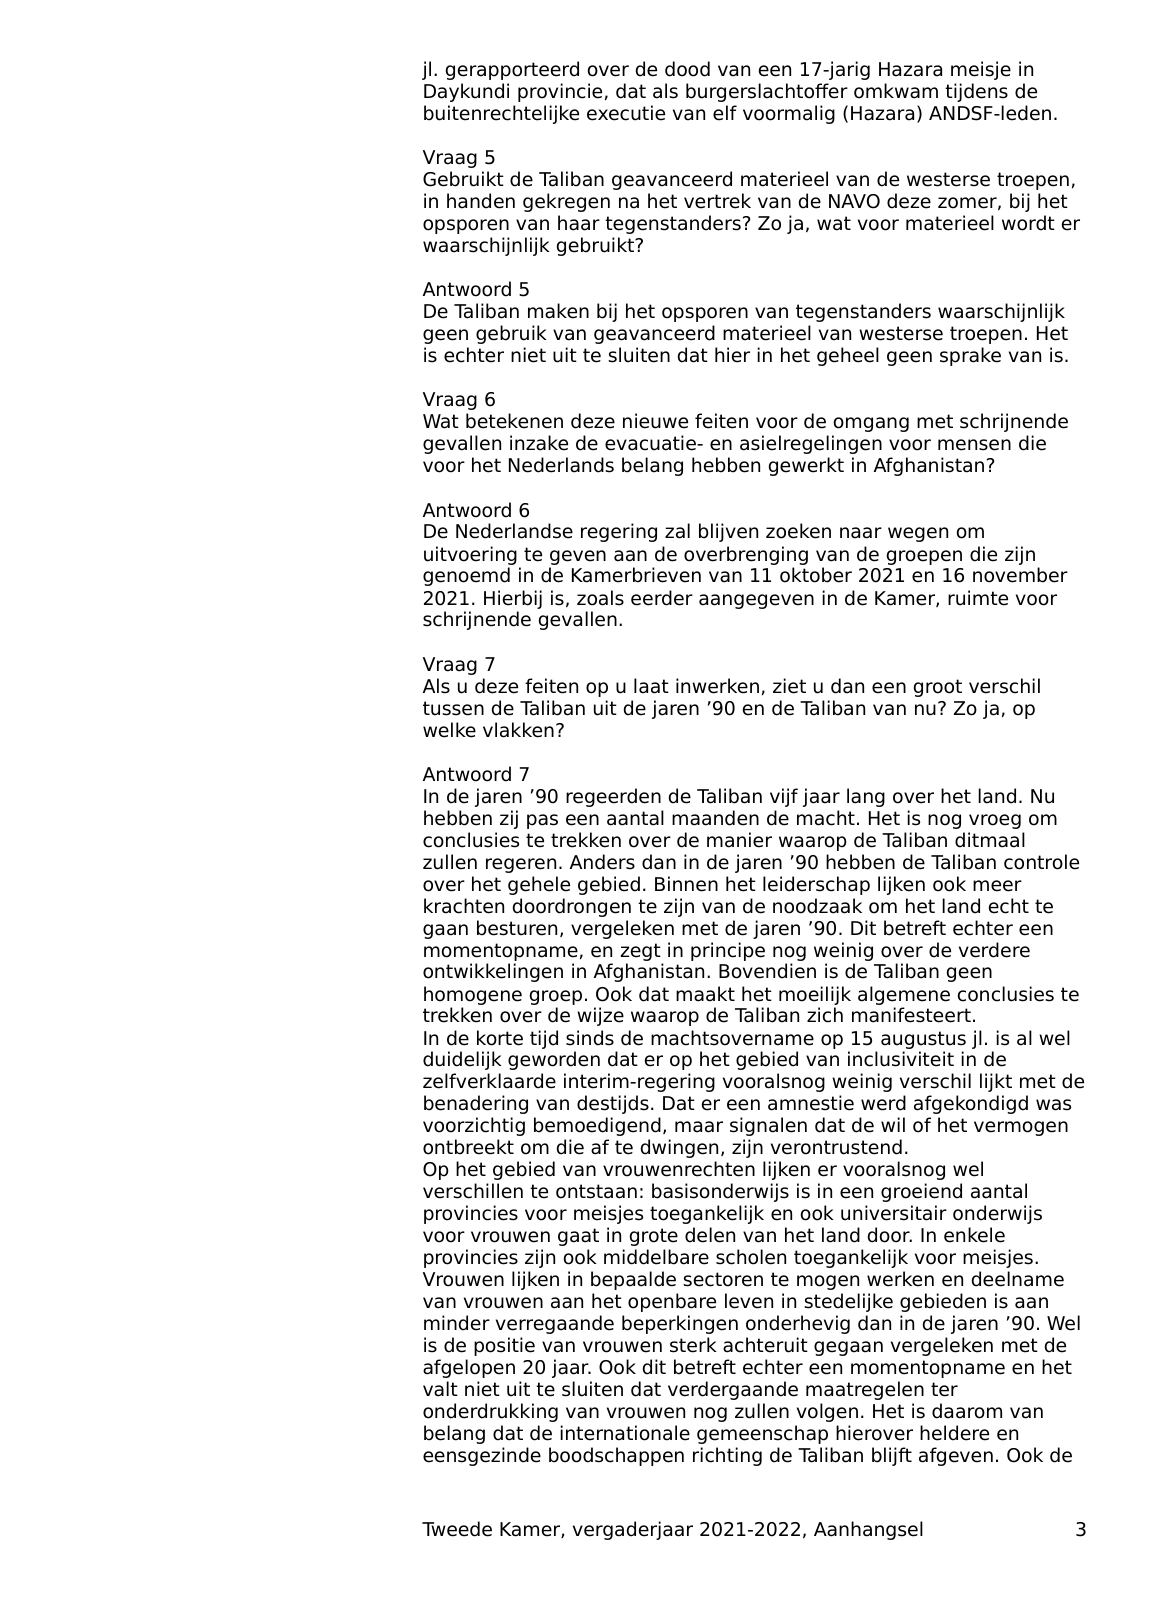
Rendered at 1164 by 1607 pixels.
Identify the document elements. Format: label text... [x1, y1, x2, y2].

text Antwoord 6 [422, 499, 1087, 521]
text Op het gebied van vrouwenrechten lijken er vooralsnog wel verschillen te ontstaan: basisonderwijs is in een groeiend aantal provincies voor meisjes toegankelijk en ook universitair onderwijs voor vrouwen gaat in grote delen van het land door. In enkele provincies zijn ook middelbare scholen toegankelijk voor meisjes. Vrouwen lijken in bepaalde sectoren te mogen werken en deelname van vrouwen aan het openbare leven in stedelijke gebieden is aan minder verregaande beperkingen onderhevig dan in de jaren ’90. Wel is de positie van vrouwen sterk achteruit gegaan vergeleken met de afgelopen 20 jaar. Ook dit betreft echter een momentopname en het valt niet uit te sluiten dat verdergaande maatregelen ter onderdrukking van vrouwen nog zullen volgen. Het is daarom van belang dat de internationale gemeenschap hierover heldere en eensgezinde boodschappen richting de Taliban blijft afgeven. Ook de [422, 1159, 1087, 1467]
text Als u deze feiten op u laat inwerken, ziet u dan een groot verschil tussen de Taliban uit de jaren ’90 en de Taliban van nu? Zo ja, op welke vlakken? [422, 676, 1087, 741]
text In de jaren ’90 regeerden de Taliban vijf jaar lang over het land. Nu hebben zij pas een aantal maanden de macht. Het is nog vroeg om conclusies te trekken over de manier waarop de Taliban ditmaal zullen regeren. Anders dan in de jaren ’90 hebben de Taliban controle over het gehele gebied. Binnen het leiderschap lijken ook meer krachten doordrongen te zijn van de noodzaak om het land echt te gaan besturen, vergeleken met de jaren ’90. Dit betreft echter een momentopname, en zegt in principe nog weinig over de verdere ontwikkelingen in Afghanistan. Bovendien is de Taliban geen homogene groep. Ook dat maakt het moeilijk algemene conclusies te trekken over de wijze waarop de Taliban zich manifesteert. [422, 786, 1087, 1027]
text Gebruikt de Taliban geavanceerd materieel van de westerse troepen, in handen gekregen na het vertrek van de NAVO deze zomer, bij het opsporen van haar tegenstanders? Zo ja, wat voor materieel wordt er waarschijnlijk gebruikt? [422, 169, 1087, 257]
text jl. gerapporteerd over de dood van een 17-jarig Hazara meisje in Daykundi provincie, dat als burgerslachtoffer omkwam tijdens de buitenrechtelijke executie van elf voormalig (Hazara) ANDSF-leden. [422, 59, 1087, 125]
text Vraag 7 [422, 653, 1087, 676]
text In de korte tijd sinds de machtsovername op 15 augustus jl. is al wel duidelijk geworden dat er op het gebied van inclusiviteit in de zelfverklaarde interim-regering vooralsnog weinig verschil lijkt met de benadering van destijds. Dat er een amnestie werd afgekondigd was voorzichtig bemoedigend, maar signalen dat de wil of het vermogen ontbreekt om die af te dwingen, zijn verontrustend. [422, 1027, 1087, 1159]
text De Nederlandse regering zal blijven zoeken naar wegen om uitvoering te geven aan de overbrenging van de groepen die zijn genoemd in de Kamerbrieven van 11 oktober 2021 en 16 november 2021. Hierbij is, zoals eerder aangegeven in de Kamer, ruimte voor schrijnende gevallen. [422, 521, 1087, 631]
text Wat betekenen deze nieuwe feiten voor de omgang met schrijnende gevallen inzake de evacuatie- en asielregelingen voor mensen die voor het Nederlands belang hebben gewerkt in Afghanistan? [422, 411, 1087, 477]
text Antwoord 7 [422, 764, 1087, 786]
text Vraag 5 [422, 147, 1087, 169]
text Antwoord 5 [422, 279, 1087, 301]
text Vraag 6 [422, 389, 1087, 411]
text De Taliban maken bij het opsporen van tegenstanders waarschijnlijk geen gebruik van geavanceerd materieel van westerse troepen. Het is echter niet uit te sluiten dat hier in het geheel geen sprake van is. [422, 301, 1087, 367]
